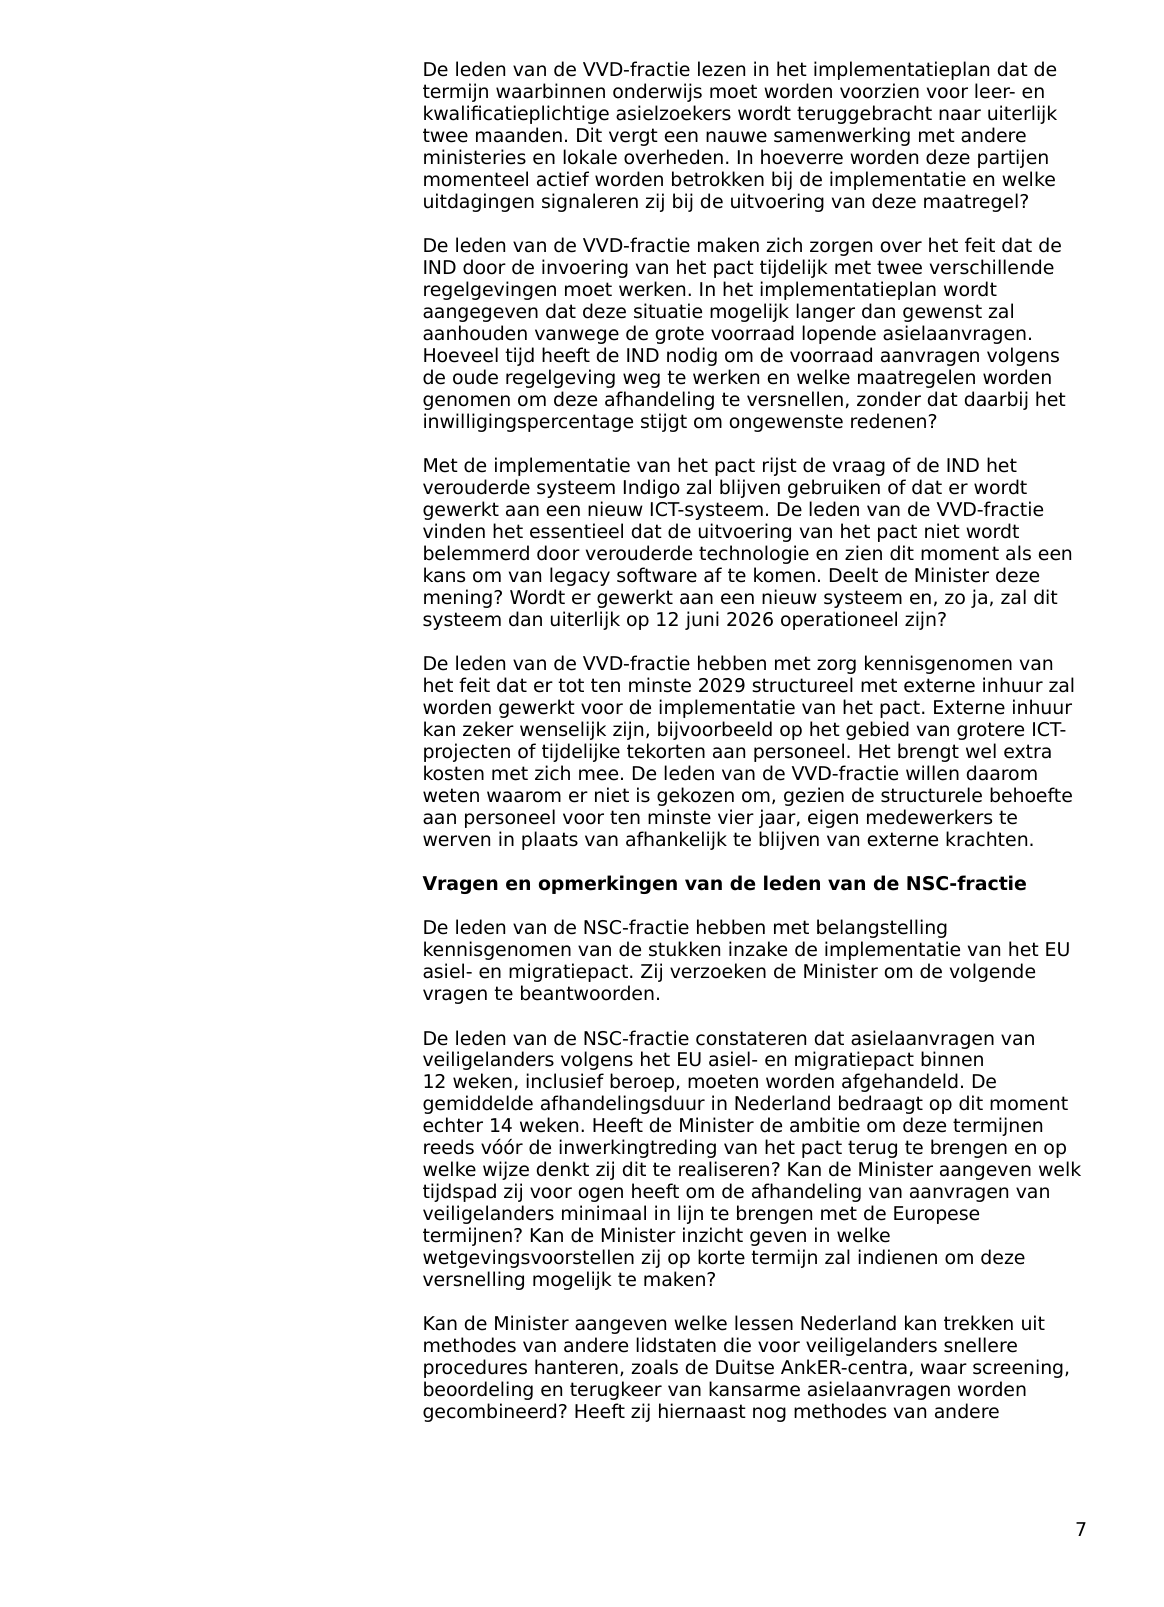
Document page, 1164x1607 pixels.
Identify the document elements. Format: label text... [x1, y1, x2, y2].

text De leden van de NSC-fractie hebben met belangstelling kennisgenomen van de stukken inzake de implementatie van het EU asiel- en migratiepact. Zij verzoeken de Minister om de volgende vragen te beantwoorden. [422, 917, 1087, 1005]
text De leden van de VVD-fractie lezen in het implementatieplan dat de termijn waarbinnen onderwijs moet worden voorzien voor leer- en kwalificatieplichtige asielzoekers wordt teruggebracht naar uiterlijk twee maanden. Dit vergt een nauwe samenwerking met andere ministeries en lokale overheden. In hoeverre worden deze partijen momenteel actief worden betrokken bij de implementatie en welke uitdagingen signaleren zij bij de uitvoering van deze maatregel? [422, 59, 1087, 213]
text De leden van de NSC-fractie constateren dat asielaanvragen van veiligelanders volgens het EU asiel- en migratiepact binnen 12 weken, inclusief beroep, moeten worden afgehandeld. De gemiddelde afhandelingsduur in Nederland bedraagt op dit moment echter 14 weken. Heeft de Minister de ambitie om deze termijnen reeds vóór de inwerkingtreding van het pact terug te brengen en op welke wijze denkt zij dit te realiseren? Kan de Minister aangeven welk tijdspad zij voor ogen heeft om de afhandeling van aanvragen van veiligelanders minimaal in lijn te brengen met de Europese termijnen? Kan de Minister inzicht geven in welke wetgevingsvoorstellen zij op korte termijn zal indienen om deze versnelling mogelijk te maken? [422, 1027, 1087, 1291]
subtitle Vragen en opmerkingen van de leden van de NSC-fractie [422, 873, 1087, 895]
text De leden van de VVD-fractie maken zich zorgen over het feit dat de IND door de invoering van het pact tijdelijk met twee verschillende regelgevingen moet werken. In het implementatieplan wordt aangegeven dat deze situatie mogelijk langer dan gewenst zal aanhouden vanwege de grote voorraad lopende asielaanvragen. Hoeveel tijd heeft de IND nodig om de voorraad aanvragen volgens de oude regelgeving weg te werken en welke maatregelen worden genomen om deze afhandeling te versnellen, zonder dat daarbij het inwilligingspercentage stijgt om ongewenste redenen? [422, 235, 1087, 433]
text Kan de Minister aangeven welke lessen Nederland kan trekken uit methodes van andere lidstaten die voor veiligelanders snellere procedures hanteren, zoals de Duitse AnkER-centra, waar screening, beoordeling en terugkeer van kansarme asielaanvragen worden gecombineerd? Heeft zij hiernaast nog methodes van andere [422, 1313, 1087, 1423]
text Met de implementatie van het pact rijst de vraag of de IND het verouderde systeem Indigo zal blijven gebruiken of dat er wordt gewerkt aan een nieuw ICT-systeem. De leden van de VVD-fractie vinden het essentieel dat de uitvoering van het pact niet wordt belemmerd door verouderde technologie en zien dit moment als een kans om van legacy software af te komen. Deelt de Minister deze mening? Wordt er gewerkt aan een nieuw systeem en, zo ja, zal dit systeem dan uiterlijk op 12 juni 2026 operationeel zijn? [422, 455, 1087, 631]
text De leden van de VVD-fractie hebben met zorg kennisgenomen van het feit dat er tot ten minste 2029 structureel met externe inhuur zal worden gewerkt voor de implementatie van het pact. Externe inhuur kan zeker wenselijk zijn, bijvoorbeeld op het gebied van grotere ICT-projecten of tijdelijke tekorten aan personeel. Het brengt wel extra kosten met zich mee. De leden van de VVD-fractie willen daarom weten waarom er niet is gekozen om, gezien de structurele behoefte aan personeel voor ten minste vier jaar, eigen medewerkers te werven in plaats van afhankelijk te blijven van externe krachten. [422, 653, 1087, 851]
